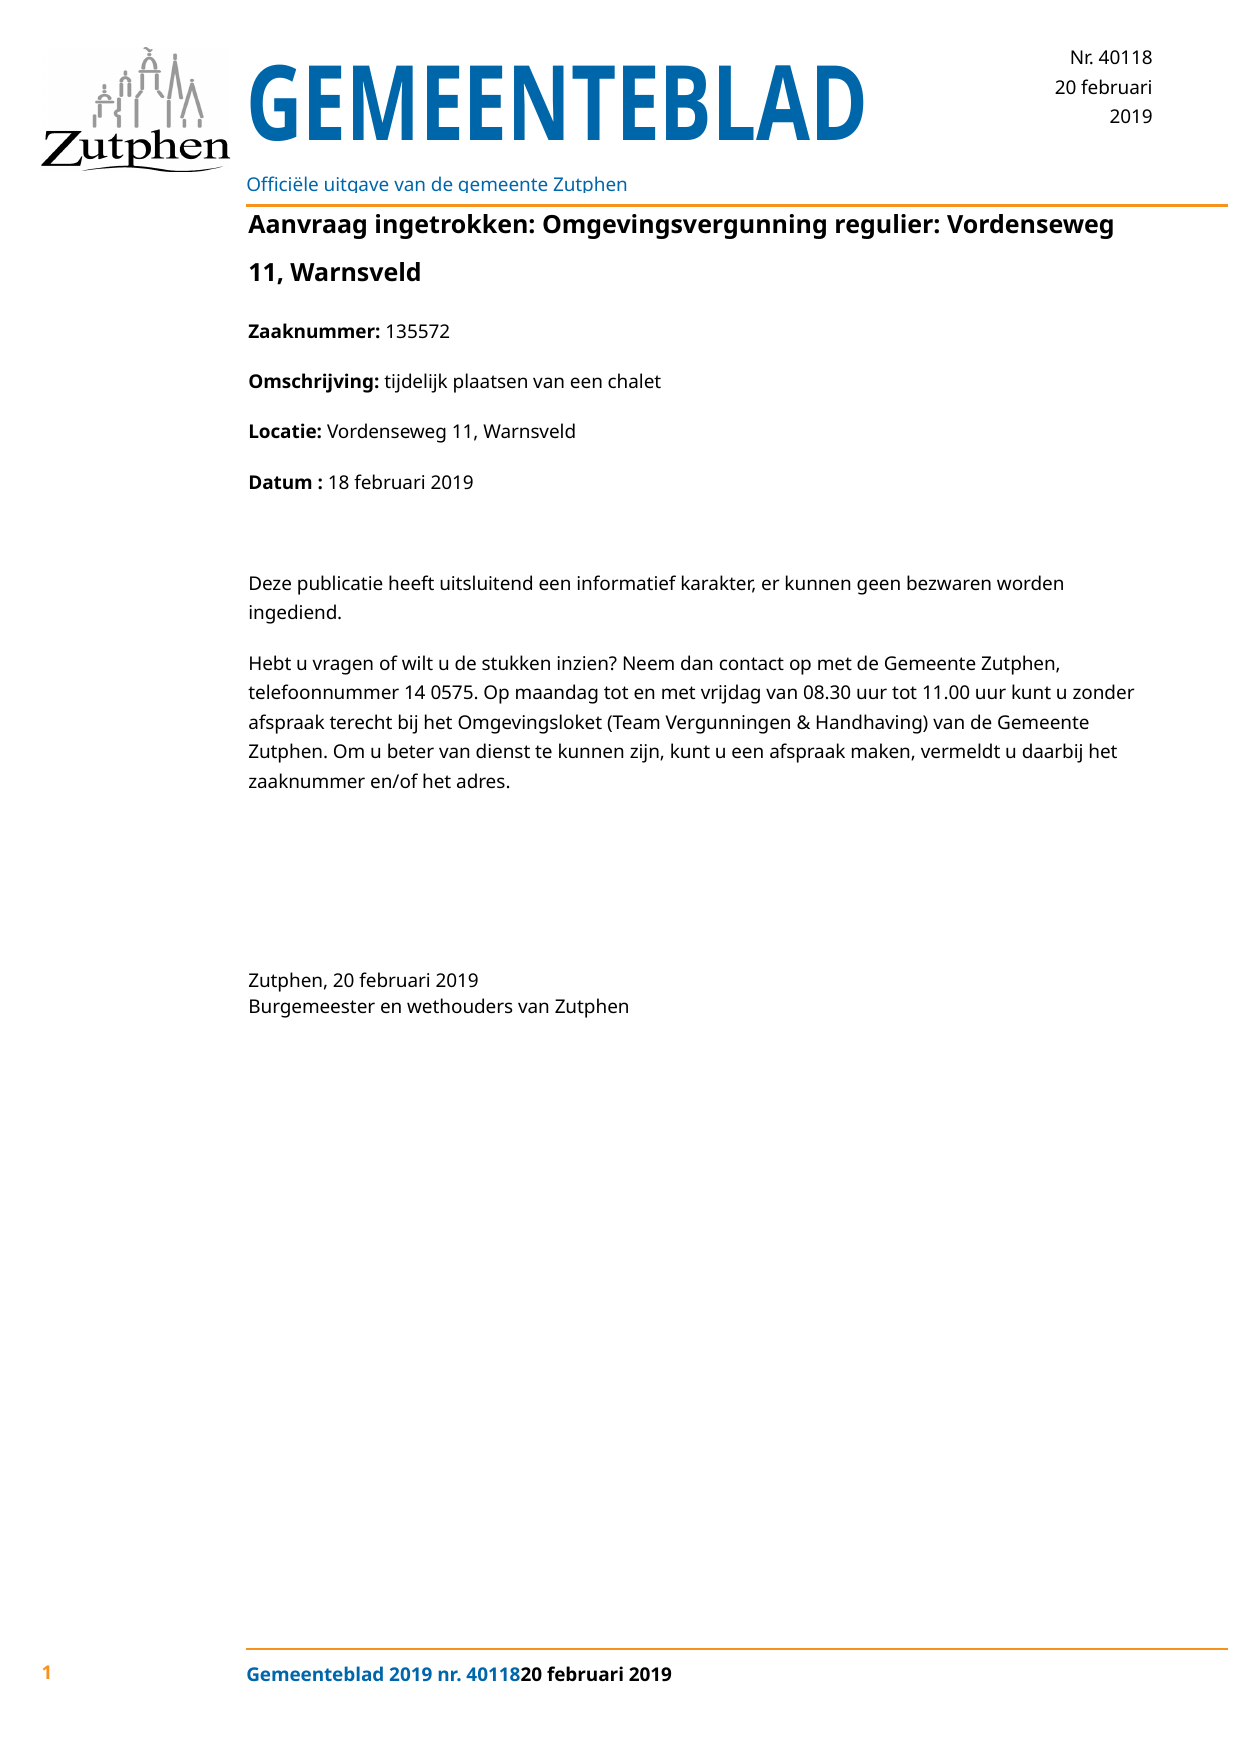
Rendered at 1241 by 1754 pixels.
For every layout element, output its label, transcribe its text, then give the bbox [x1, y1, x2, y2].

text Deze publicatie heeft uitsluitend een informatief karakter, er kunnen geen bezwaren worden ingediend. [248, 570, 1152, 625]
text Zutphen, 20 februari 2019 [248, 967, 1152, 993]
text Locatie: Vordenseweg 11, Warnsveld [248, 419, 1152, 444]
text Zaaknummer: 135572 [248, 318, 1152, 344]
text Hebt u vragen of wilt u de stukken inzien? Neem dan contact op met de Gemeente Zutphen, telefoonnummer 14 0575. Op maandag tot en met vrijdag van 08.30 uur tot 11.00 uur kunt u zonder afspraak terecht bij het Omgevingsloket (Team Vergunningen & Handhaving) van de Gemeente Zutphen. Om u beter van dienst te kunnen zijn, kunt u een afspraak maken, vermeldt u daarbij het zaaknummer en/of het adres. [248, 650, 1152, 794]
text Burgemeester en wethouders van Zutphen [248, 993, 1152, 1019]
text Omschrijving: tijdelijk plaatsen van een chalet [248, 368, 1152, 394]
picture [41, 47, 231, 172]
text Datum : 18 februari 2019 [248, 469, 1152, 495]
text Aanvraag ingetrokken: Omgevingsvergunning regulier: Vordenseweg 11, Warnsveld [248, 207, 1152, 288]
